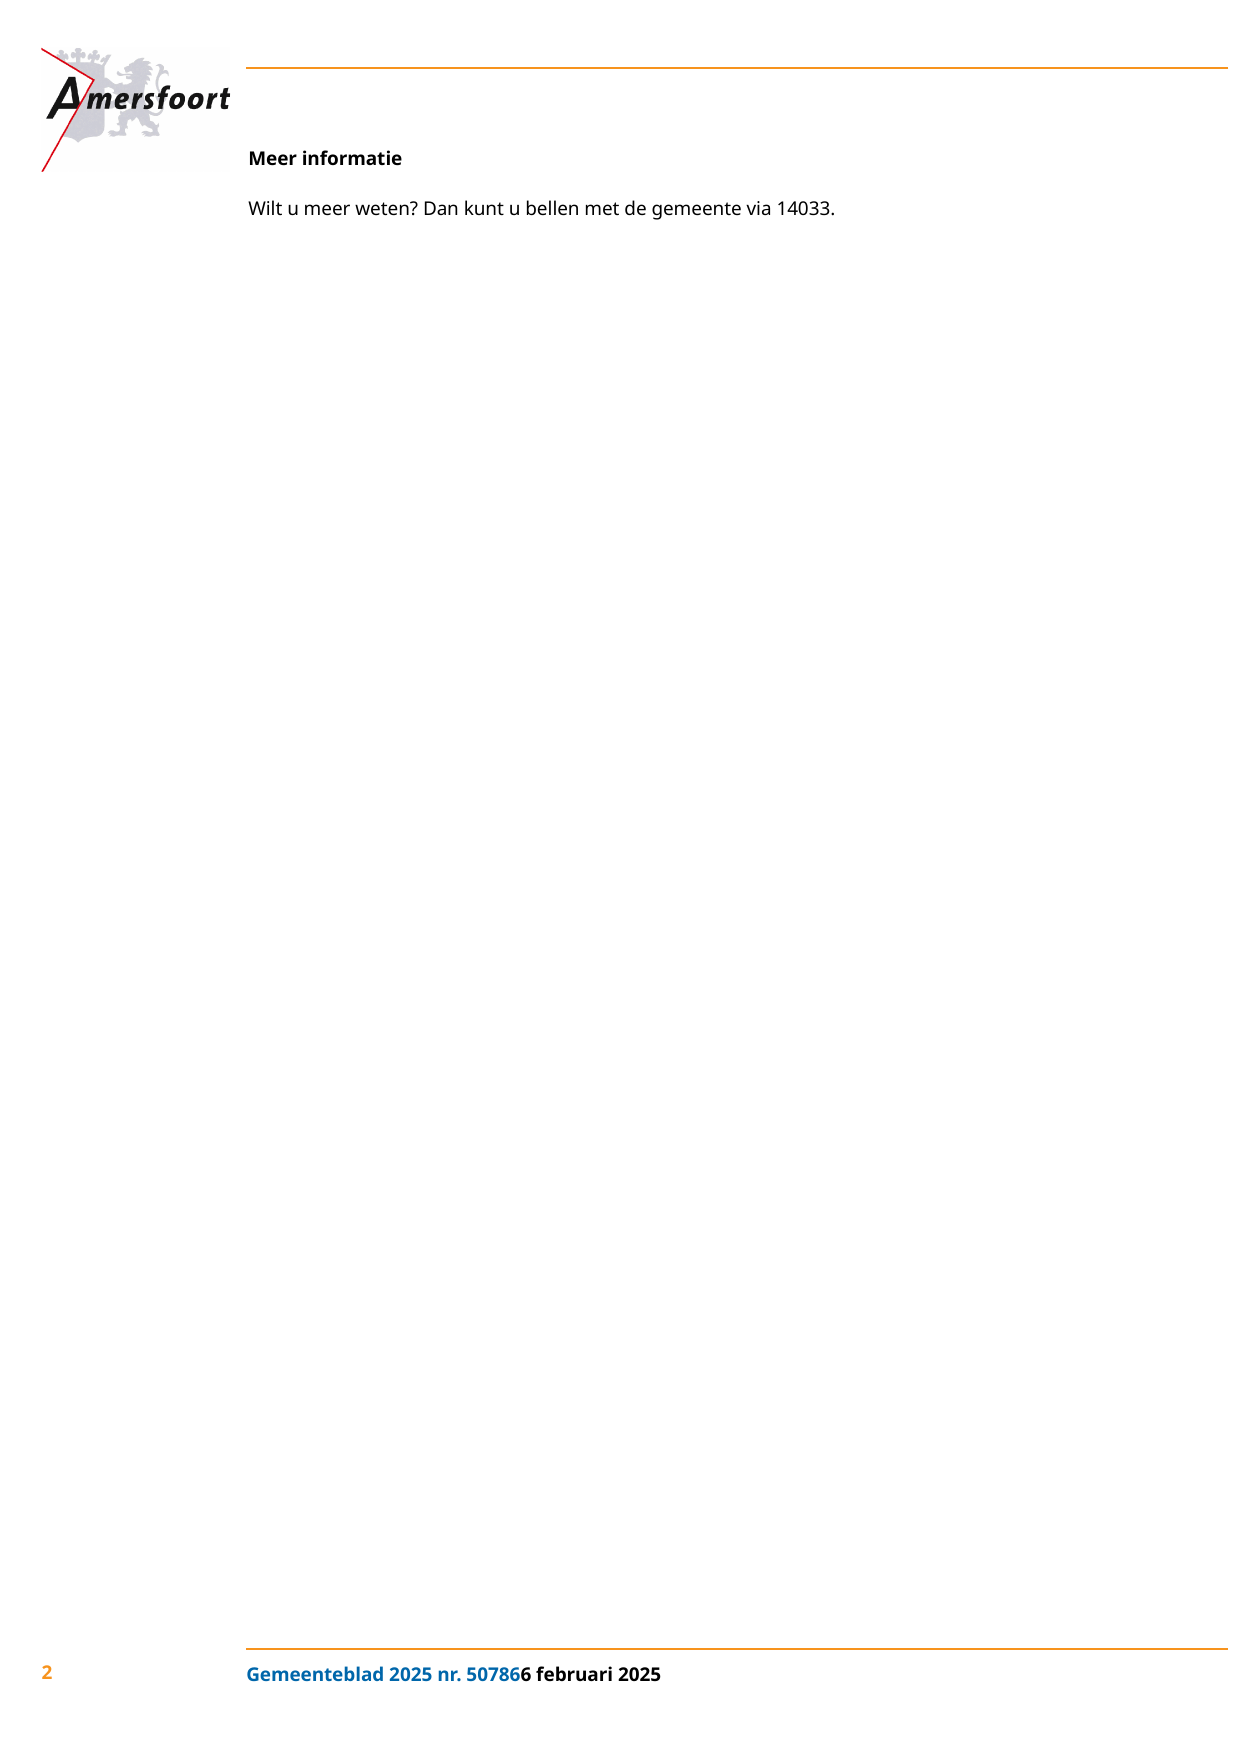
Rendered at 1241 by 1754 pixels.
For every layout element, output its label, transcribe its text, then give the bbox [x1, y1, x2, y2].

text Wilt u meer weten? Dan kunt u bellen met de gemeente via 14033. [248, 196, 1152, 221]
text Meer informatie [248, 145, 1152, 171]
picture [41, 47, 231, 172]
